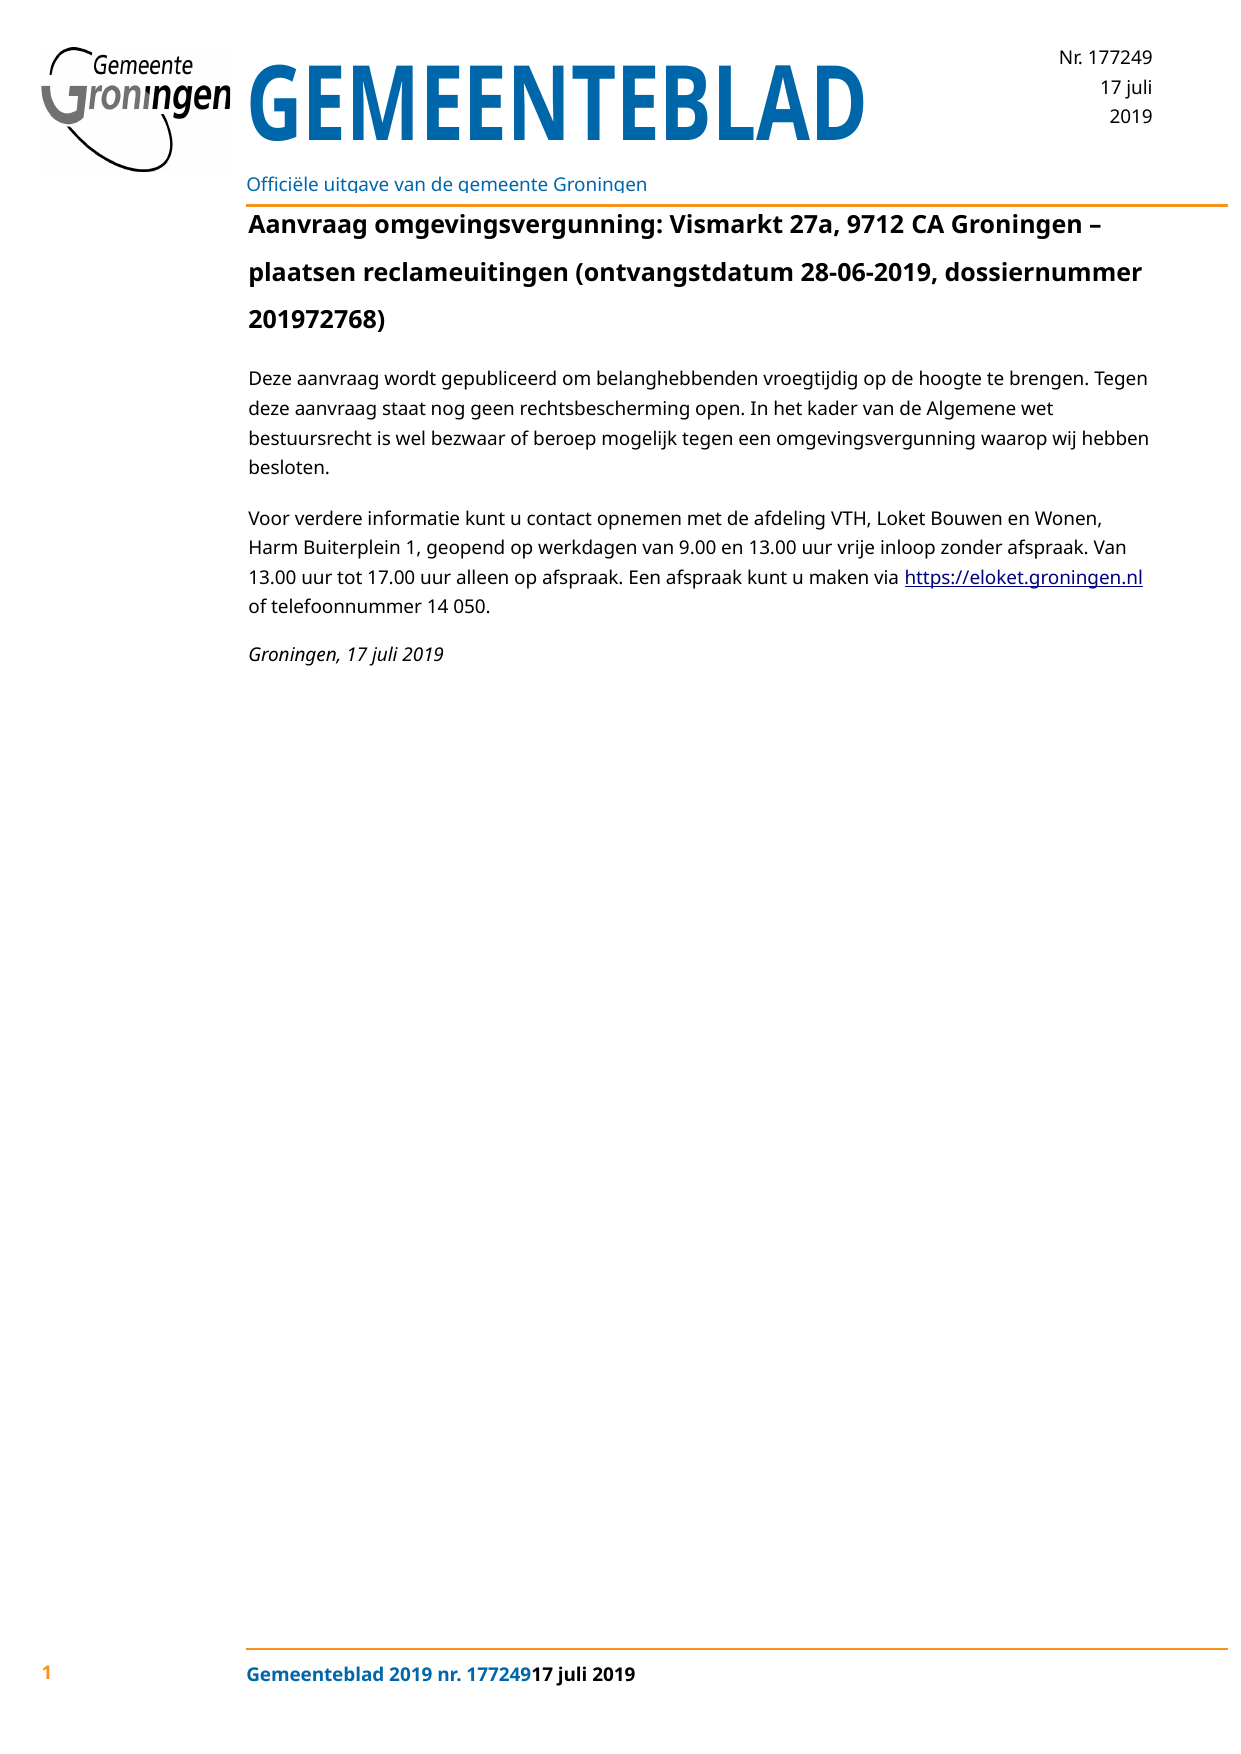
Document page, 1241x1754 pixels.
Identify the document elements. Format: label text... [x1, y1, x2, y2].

text Deze aanvraag wordt gepubliceerd om belanghebbenden vroegtijdig op de hoogte te brengen. Tegen deze aanvraag staat nog geen rechtsbescherming open. In het kader van de Algemene wet bestuursrecht is wel bezwaar of beroep mogelijk tegen een omgevingsvergunning waarop wij hebben besloten. [248, 366, 1152, 480]
text Voor verdere informatie kunt u contact opnemen met de afdeling VTH, Loket Bouwen en Wonen, Harm Buiterplein 1, geopend op werkdagen van 9.00 en 13.00 uur vrije inloop zonder afspraak. Van 13.00 uur tot 17.00 uur alleen op afspraak. Een afspraak kunt u maken via https://eloket.groningen.nl of telefoonnummer 14 050. [248, 505, 1152, 619]
text Aanvraag omgevingsvergunning: Vismarkt 27a, 9712 CA Groningen – plaatsen reclameuitingen (ontvangstdatum 28-06-2019, dossiernummer 201972768) [248, 207, 1152, 336]
text Groningen, 17 juli 2019 [248, 641, 1152, 667]
picture [41, 47, 231, 172]
